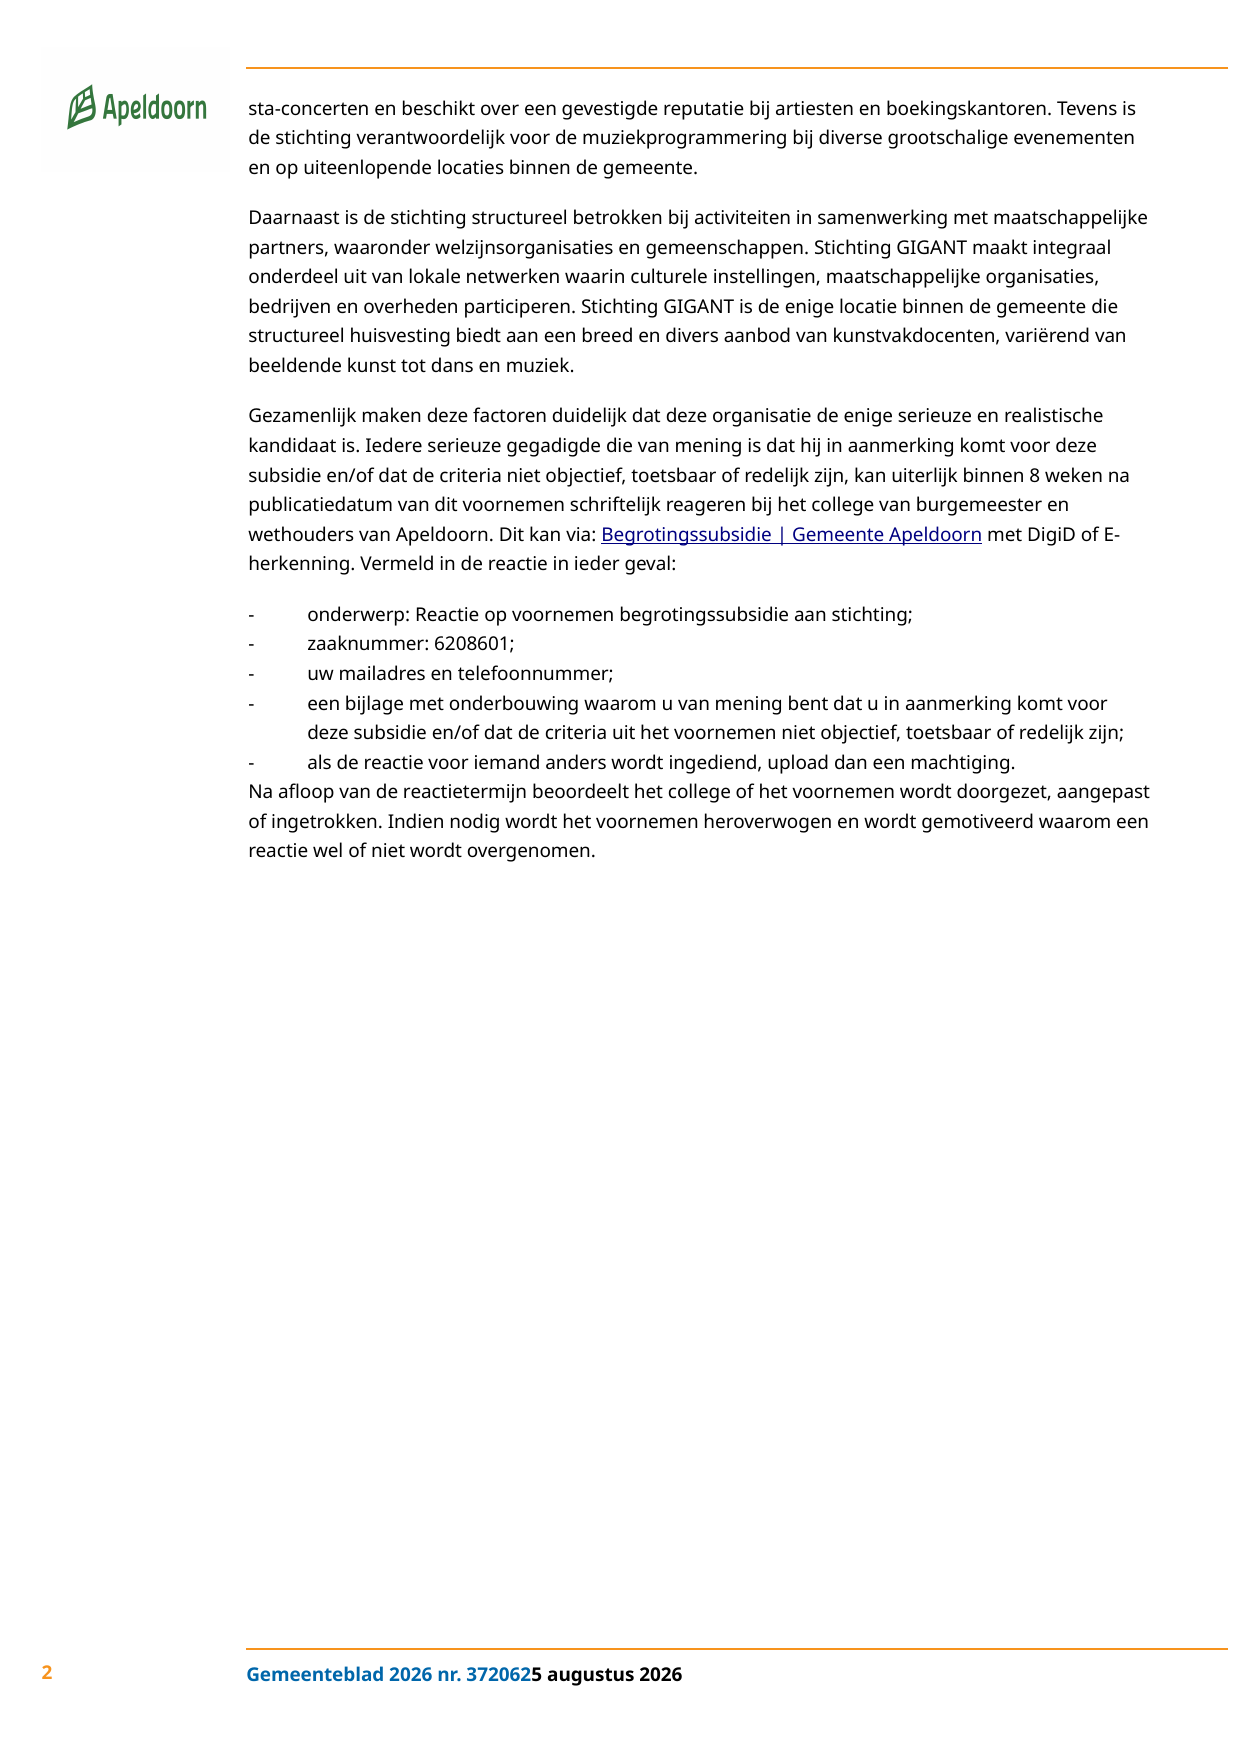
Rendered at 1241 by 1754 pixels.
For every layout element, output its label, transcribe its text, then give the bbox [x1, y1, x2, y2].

text Gezamenlijk maken deze factoren duidelijk dat deze organisatie de enige serieuze en realistische kandidaat is. Iedere serieuze gegadigde die van mening is dat hij in aanmerking komt voor deze subsidie en/of dat de criteria niet objectief, toetsbaar of redelijk zijn, kan uiterlijk binnen 8 weken na publicatiedatum van dit voornemen schriftelijk reageren bij het college van burgemeester en wethouders van Apeldoorn. Dit kan via: Begrotingssubsidie | Gemeente Apeldoorn met DigiD of E-herkenning. Vermeld in de reactie in ieder geval: [248, 403, 1152, 576]
list uw mailadres en telefoonnummer; [248, 660, 1152, 686]
list onderwerp: Reactie op voornemen begrotingssubsidie aan stichting; [248, 601, 1152, 627]
text Daarnaast is de stichting structureel betrokken bij activiteiten in samenwerking met maatschappelijke partners, waaronder welzijnsorganisaties en gemeenschappen. Stichting GIGANT maakt integraal onderdeel uit van lokale netwerken waarin culturele instellingen, maatschappelijke organisaties, bedrijven en overheden participeren. Stichting GIGANT is de enige locatie binnen de gemeente die structureel huisvesting biedt aan een breed en divers aanbod van kunstvakdocenten, variërend van beeldende kunst tot dans en muziek. [248, 204, 1152, 378]
text sta-concerten en beschikt over een gevestigde reputatie bij artiesten en boekingskantoren. Tevens is de stichting verantwoordelijk voor de muziekprogrammering bij diverse grootschalige evenementen en op uiteenlopende locaties binnen de gemeente. [248, 95, 1152, 180]
list een bijlage met onderbouwing waarom u van mening bent dat u in aanmerking komt voor deze subsidie en/of dat de criteria uit het voornemen niet objectief, toetsbaar of redelijk zijn; [248, 690, 1152, 745]
picture [41, 47, 231, 172]
list zaaknummer: 6208601; [248, 631, 1152, 656]
text Na afloop van de reactietermijn beoordeelt het college of het voornemen wordt doorgezet, aangepast of ingetrokken. Indien nodig wordt het voornemen heroverwogen en wordt gemotiveerd waarom een reactie wel of niet wordt overgenomen. [248, 778, 1152, 863]
list als de reactie voor iemand anders wordt ingediend, upload dan een machtiging. [248, 749, 1152, 775]
